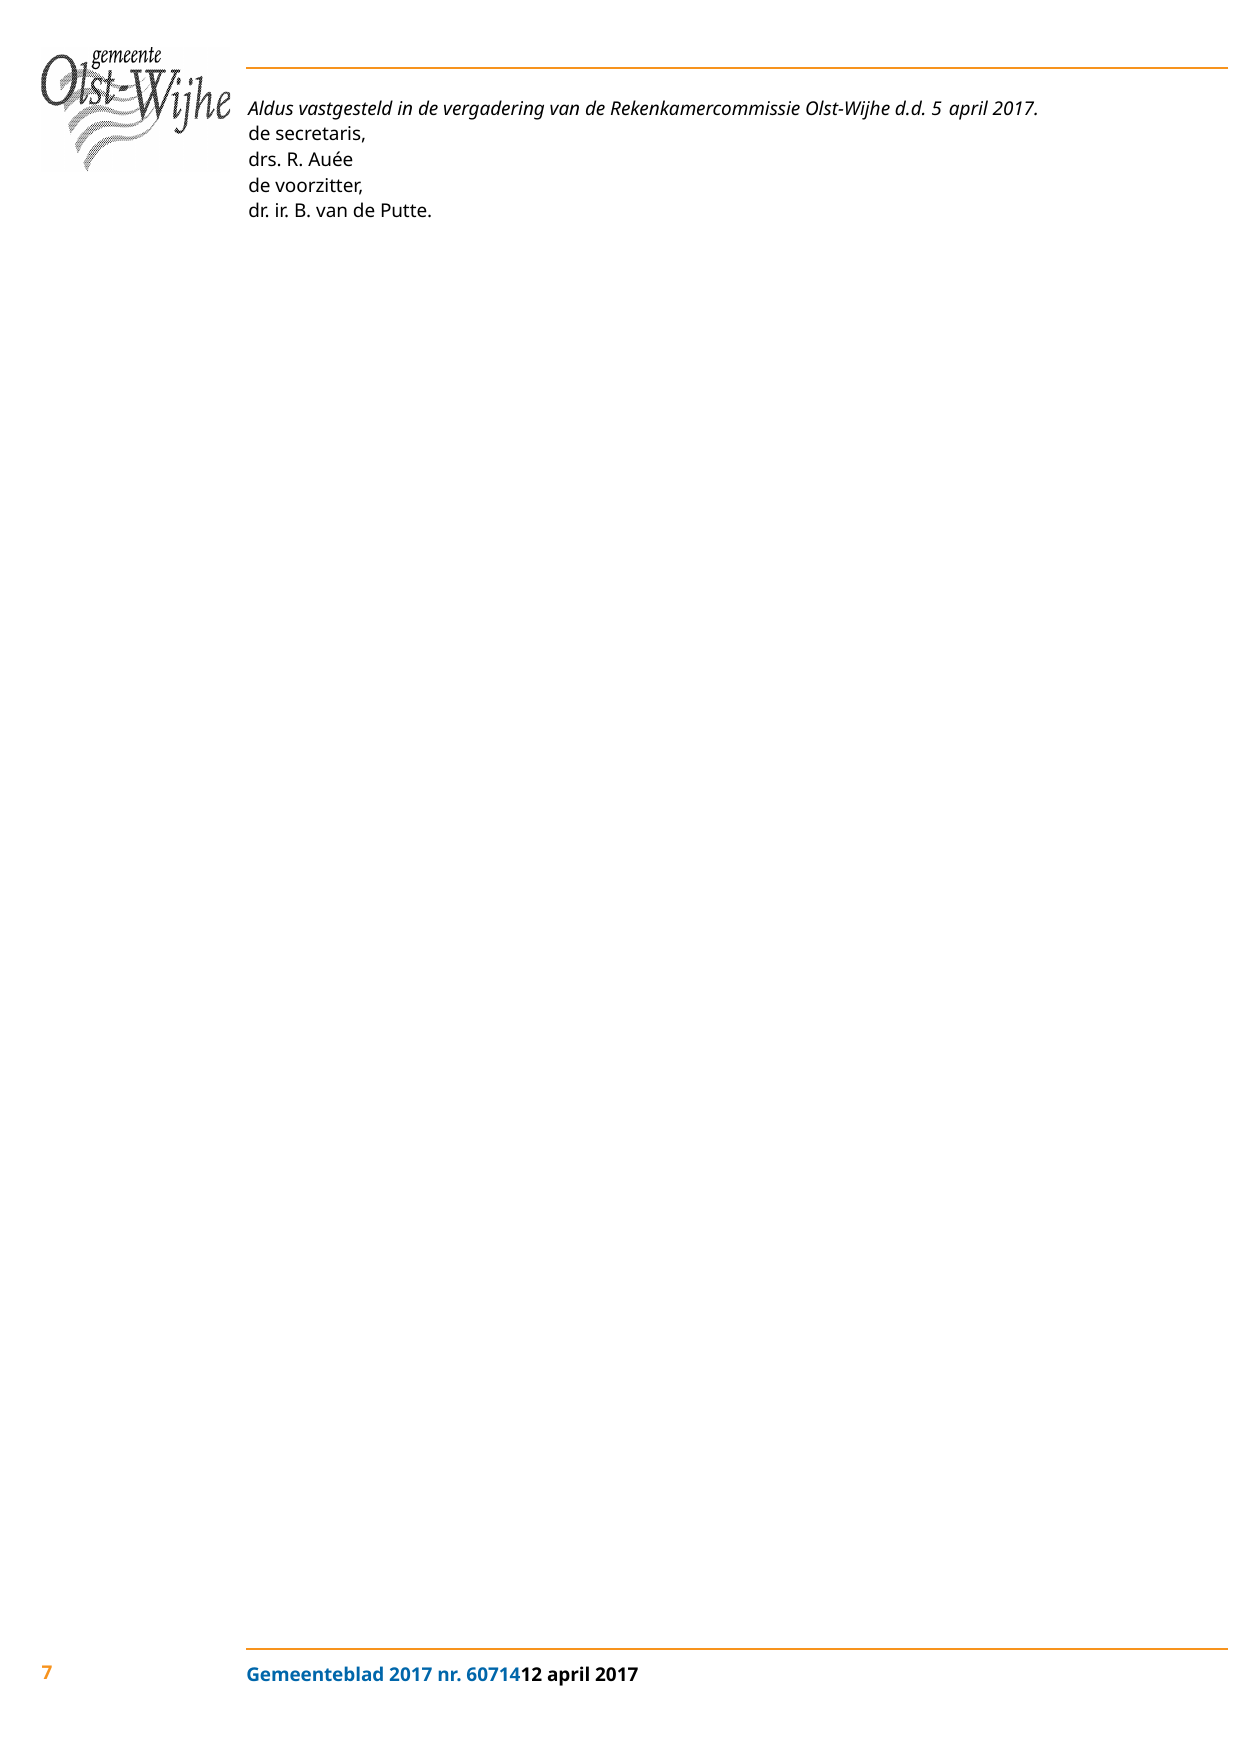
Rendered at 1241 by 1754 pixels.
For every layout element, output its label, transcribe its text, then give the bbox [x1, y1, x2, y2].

text Aldus vastgesteld in de vergadering van de Rekenkamercommissie Olst-Wijhe d.d. 5 april 2017. [248, 95, 1152, 121]
picture [41, 47, 231, 172]
text de voorzitter, [248, 172, 1152, 198]
text de secretaris, [248, 121, 1152, 146]
text dr. ir. B. van de Putte. [248, 198, 1152, 223]
text drs. R. Auée [248, 146, 1152, 172]
